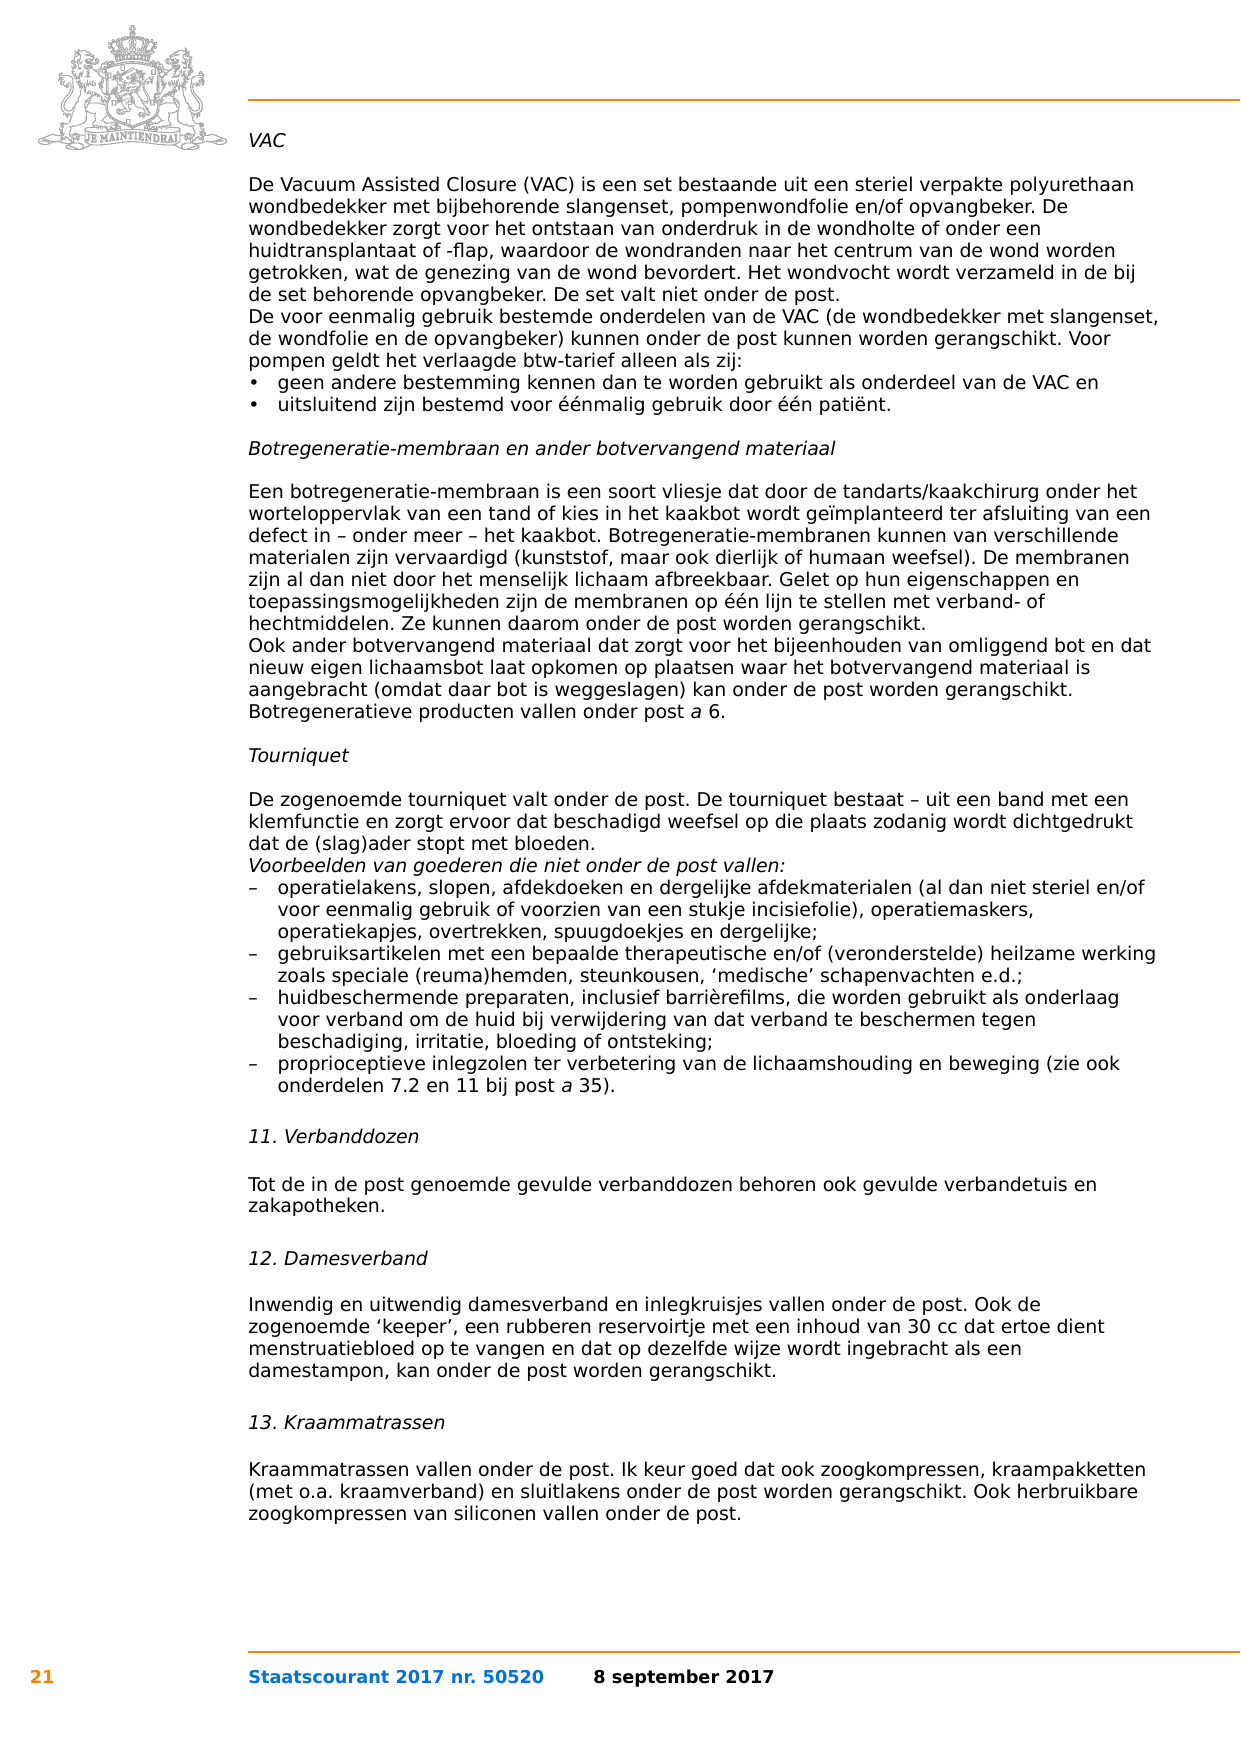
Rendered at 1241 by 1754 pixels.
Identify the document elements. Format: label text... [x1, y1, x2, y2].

text Inwendig en uitwendig damesverband en inlegkruisjes vallen onder de post. Ook de zogenoemde ‘keeper’, een rubberen reservoirtje met een inhoud van 30 cc dat ertoe dient menstruatiebloed op te vangen en dat op dezelfde wijze wordt ingebracht als een damestampon, kan onder de post worden gerangschikt. [248, 1294, 1163, 1382]
picture [38, 25, 227, 150]
subtitle 13. Kraammatrassen [248, 1412, 1163, 1434]
text • geen andere bestemming kennen dan te worden gebruikt als onderdeel van de VAC en [248, 372, 1163, 393]
text – gebruiksartikelen met een bepaalde therapeutische en/of (veronderstelde) heilzame werking zoals speciale (reuma)hemden, steunkousen, ‘medische’ schapenvachten e.d.; [248, 943, 1163, 987]
subtitle Botregeneratie-membraan en ander botvervangend materiaal [248, 437, 1163, 459]
text De zogenoemde tourniquet valt onder de post. De tourniquet bestaat – uit een band met een klemfunctie en zorgt ervoor dat beschadigd weefsel op die plaats zodanig wordt dichtgedrukt dat de (slag)ader stopt met bloeden. [248, 789, 1163, 855]
subtitle VAC [248, 130, 1163, 152]
subtitle 12. Damesverband [248, 1247, 1163, 1269]
text Voorbeelden van goederen die niet onder de post vallen: [248, 855, 1163, 877]
text De Vacuum Assisted Closure (VAC) is een set bestaande uit een steriel verpakte polyurethaan wondbedekker met bijbehorende slangenset, pompenwondfolie en/of opvangbeker. De wondbedekker zorgt voor het ontstaan van onderdruk in de wondholte of onder een huidtransplantaat of -flap, waardoor de wondranden naar het centrum van de wond worden getrokken, wat de genezing van de wond bevordert. Het wondvocht wordt verzameld in de bij de set behorende opvangbeker. De set valt niet onder de post. [248, 174, 1163, 306]
text De voor eenmalig gebruik bestemde onderdelen van de VAC (de wondbedekker met slangenset, de wondfolie en de opvangbeker) kunnen onder de post kunnen worden gerangschikt. Voor pompen geldt het verlaagde btw-tarief alleen als zij: [248, 306, 1163, 372]
text Kraammatrassen vallen onder de post. Ik keur goed dat ook zoogkompressen, kraampakketten (met o.a. kraamverband) en sluitlakens onder de post worden gerangschikt. Ook herbruikbare zoogkompressen van siliconen vallen onder de post. [248, 1459, 1163, 1525]
text – operatielakens, slopen, afdekdoeken en dergelijke afdekmaterialen (al dan niet steriel en/of voor eenmalig gebruik of voorzien van een stukje incisiefolie), operatiemaskers, operatiekapjes, overtrekken, spuugdoekjes en dergelijke; [248, 877, 1163, 943]
text Een botregeneratie-membraan is een soort vliesje dat door de tandarts/kaakchirurg onder het worteloppervlak van een tand of kies in het kaakbot wordt geïmplanteerd ter afsluiting van een defect in – onder meer – het kaakbot. Botregeneratie-membranen kunnen van verschillende materialen zijn vervaardigd (kunststof, maar ook dierlijk of humaan weefsel). De membranen zijn al dan niet door het menselijk lichaam afbreekbaar. Gelet op hun eigenschappen en toepassingsmogelijkheden zijn de membranen op één lijn te stellen met verband- of hechtmiddelen. Ze kunnen daarom onder de post worden gerangschikt. [248, 481, 1163, 635]
text – proprioceptieve inlegzolen ter verbetering van de lichaamshouding en beweging (zie ook onderdelen 7.2 en 11 bij post a 35). [248, 1052, 1163, 1096]
text – huidbeschermende preparaten, inclusief barrièrefilms, die worden gebruikt als onderlaag voor verband om de huid bij verwijdering van dat verband te beschermen tegen beschadiging, irritatie, bloeding of ontsteking; [248, 987, 1163, 1052]
text Tot de in de post genoemde gevulde verbanddozen behoren ook gevulde verbandetuis en zakapotheken. [248, 1173, 1163, 1217]
subtitle 11. Verbanddozen [248, 1126, 1163, 1148]
subtitle Tourniquet [248, 745, 1163, 767]
text • uitsluitend zijn bestemd voor éénmalig gebruik door één patiënt. [248, 393, 1163, 416]
text Ook ander botvervangend materiaal dat zorgt voor het bijeenhouden van omliggend bot en dat nieuw eigen lichaamsbot laat opkomen op plaatsen waar het botvervangend materiaal is aangebracht (omdat daar bot is weggeslagen) kan onder de post worden gerangschikt. Botregeneratieve producten vallen onder post a 6. [248, 635, 1163, 723]
